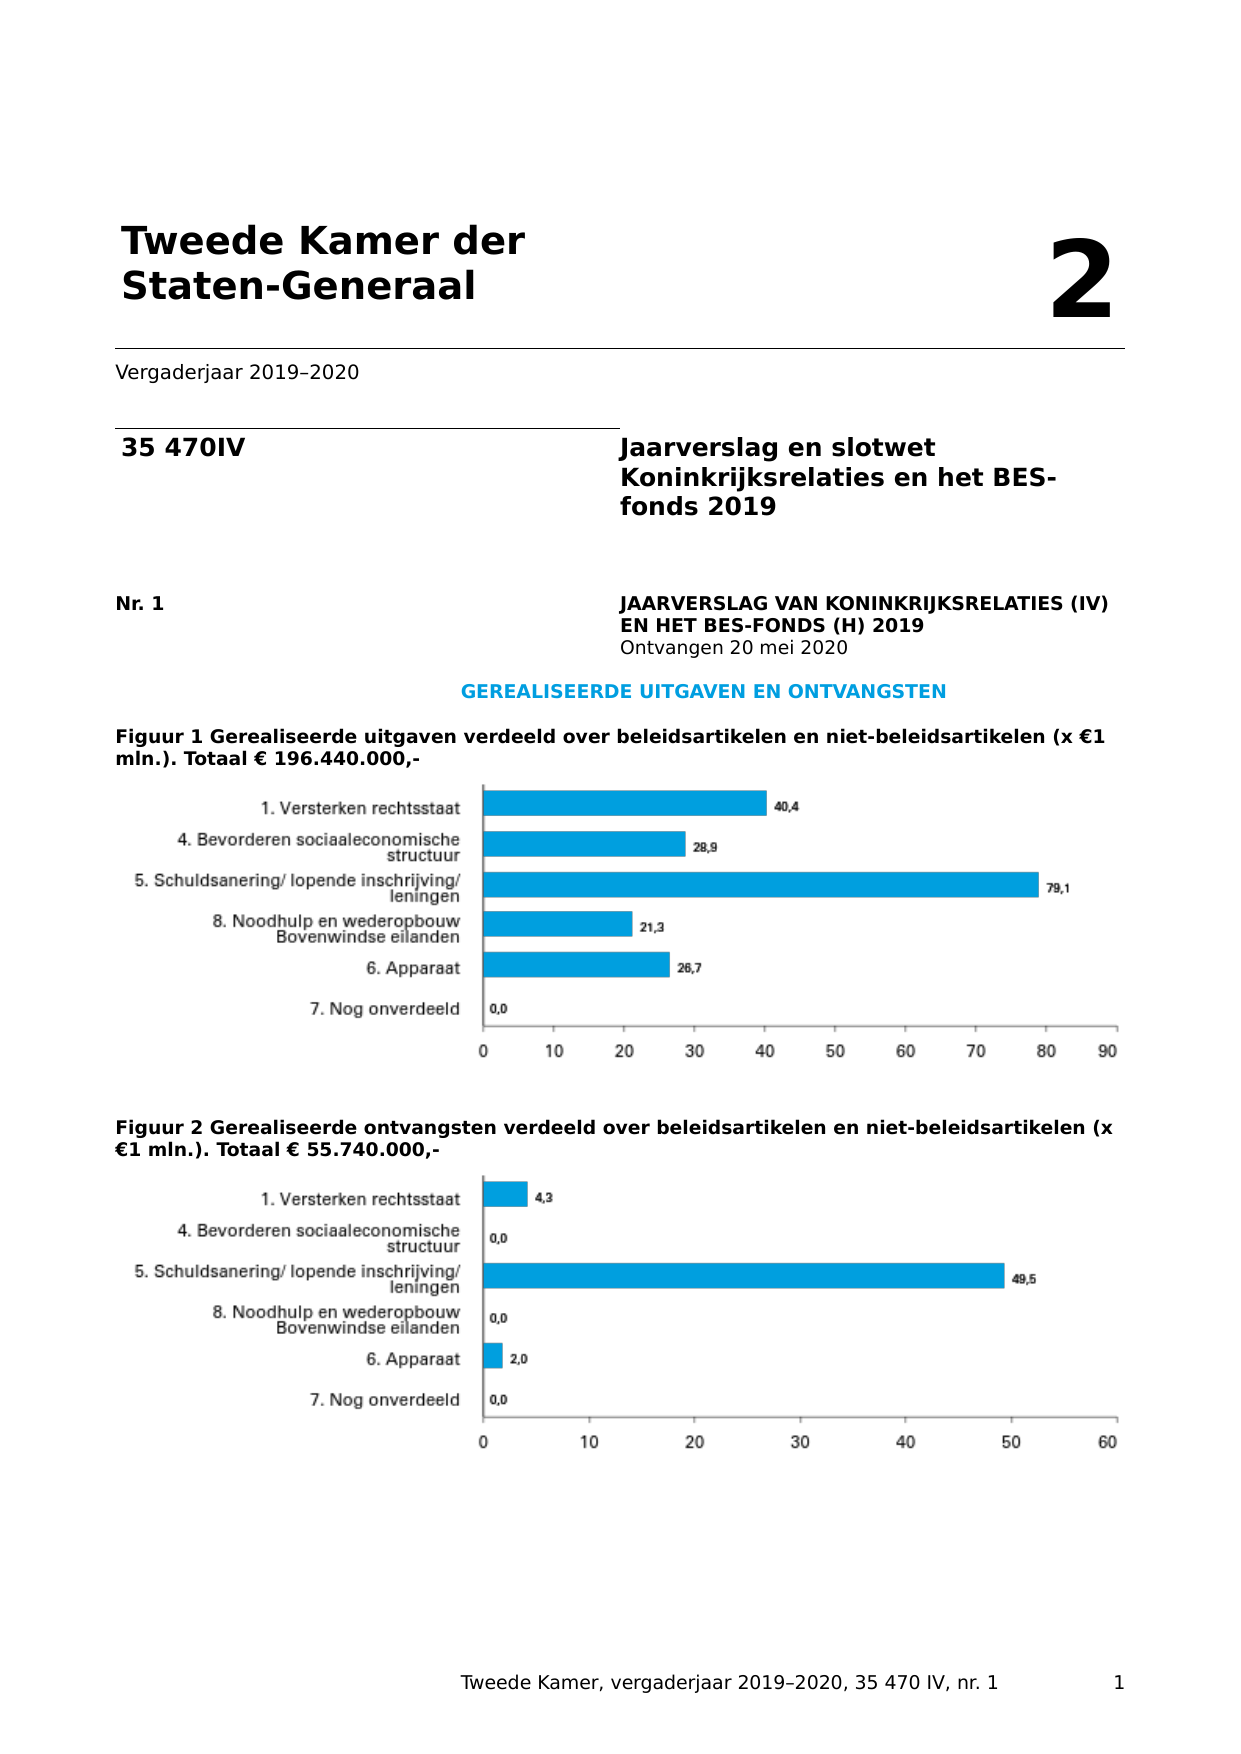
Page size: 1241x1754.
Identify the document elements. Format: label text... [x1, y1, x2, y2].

title Figuur 1 Gerealiseerde uitgaven verdeeld over beleidsartikelen en niet-beleidsartikelen (x €1 mln.). Totaal € 196.440.000,- [115, 726, 1125, 770]
title Gerealiseerde uitgaven en ontvangsten [461, 681, 1125, 702]
table_header 35 470IV [115, 429, 620, 527]
title Figuur 2 Gerealiseerde ontvangsten verdeeld over beleidsartikelen en niet-beleidsartikelen (x €1 mln.). Totaal € 55.740.000,- [115, 1117, 1125, 1161]
table_cell Vergaderjaar 2019–2020 [115, 349, 1125, 384]
table_header 2 [620, 213, 1125, 348]
table_header Nr. 1 [115, 593, 620, 681]
table_header Jaarverslag van Koninkrijksrelaties (IV) en het BES-fonds (H) 2019 Ontvangen 20 mei 2020 [620, 593, 1125, 681]
table_header Tweede Kamer der Staten-Generaal [115, 213, 620, 348]
table_header Jaarverslag en slotwet Koninkrijksrelaties en het BES-fonds 2019 [620, 428, 1125, 527]
